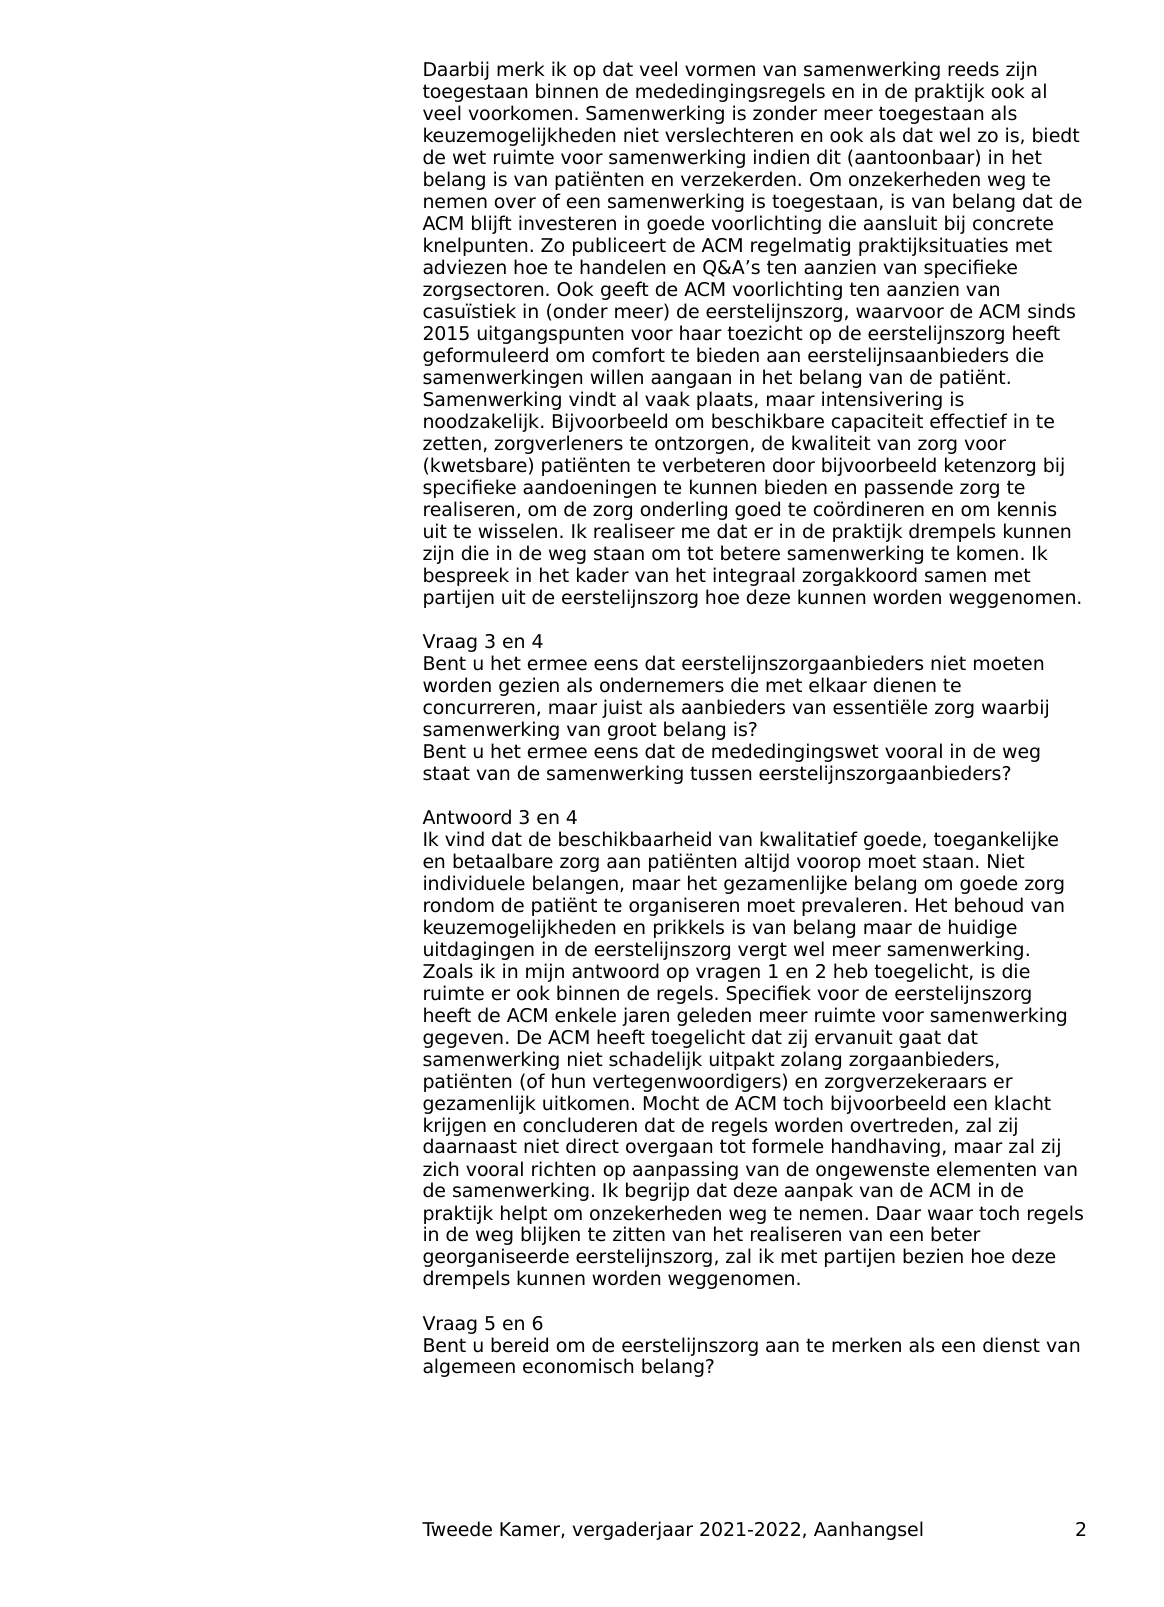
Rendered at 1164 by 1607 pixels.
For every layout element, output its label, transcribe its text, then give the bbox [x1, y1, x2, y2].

text Bent u het ermee eens dat eerstelijnszorgaanbieders niet moeten worden gezien als ondernemers die met elkaar dienen te concurreren, maar juist als aanbieders van essentiële zorg waarbij samenwerking van groot belang is? [422, 653, 1087, 741]
text Samenwerking vindt al vaak plaats, maar intensivering is noodzakelijk. Bijvoorbeeld om beschikbare capaciteit effectief in te zetten, zorgverleners te ontzorgen, de kwaliteit van zorg voor (kwetsbare) patiënten te verbeteren door bijvoorbeeld ketenzorg bij specifieke aandoeningen te kunnen bieden en passende zorg te realiseren, om de zorg onderling goed te coördineren en om kennis uit te wisselen. Ik realiseer me dat er in de praktijk drempels kunnen zijn die in de weg staan om tot betere samenwerking te komen. Ik bespreek in het kader van het integraal zorgakkoord samen met partijen uit de eerstelijnszorg hoe deze kunnen worden weggenomen. [422, 389, 1087, 608]
text Bent u bereid om de eerstelijnszorg aan te merken als een dienst van algemeen economisch belang? [422, 1334, 1087, 1378]
text Antwoord 3 en 4 [422, 807, 1087, 829]
text Daarbij merk ik op dat veel vormen van samenwerking reeds zijn toegestaan binnen de mededingingsregels en in de praktijk ook al veel voorkomen. Samenwerking is zonder meer toegestaan als keuzemogelijkheden niet verslechteren en ook als dat wel zo is, biedt de wet ruimte voor samenwerking indien dit (aantoonbaar) in het belang is van patiënten en verzekerden. Om onzekerheden weg te nemen over of een samenwerking is toegestaan, is van belang dat de ACM blijft investeren in goede voorlichting die aansluit bij concrete knelpunten. Zo publiceert de ACM regelmatig praktijksituaties met adviezen hoe te handelen en Q&A’s ten aanzien van specifieke zorgsectoren. Ook geeft de ACM voorlichting ten aanzien van casuïstiek in (onder meer) de eerstelijnszorg, waarvoor de ACM sinds 2015 uitgangspunten voor haar toezicht op de eerstelijnszorg heeft geformuleerd om comfort te bieden aan eerstelijnsaanbieders die samenwerkingen willen aangaan in het belang van de patiënt. [422, 59, 1087, 389]
text Bent u het ermee eens dat de mededingingswet vooral in de weg staat van de samenwerking tussen eerstelijnszorgaanbieders? [422, 741, 1087, 784]
text Vraag 3 en 4 [422, 631, 1087, 653]
text Vraag 5 en 6 [422, 1312, 1087, 1334]
text Ik vind dat de beschikbaarheid van kwalitatief goede, toegankelijke en betaalbare zorg aan patiënten altijd voorop moet staan. Niet individuele belangen, maar het gezamenlijke belang om goede zorg rondom de patiënt te organiseren moet prevaleren. Het behoud van keuzemogelijkheden en prikkels is van belang maar de huidige uitdagingen in de eerstelijnszorg vergt wel meer samenwerking. Zoals ik in mijn antwoord op vragen 1 en 2 heb toegelicht, is die ruimte er ook binnen de regels. Specifiek voor de eerstelijnszorg heeft de ACM enkele jaren geleden meer ruimte voor samenwerking gegeven. De ACM heeft toegelicht dat zij ervanuit gaat dat samenwerking niet schadelijk uitpakt zolang zorgaanbieders, patiënten (of hun vertegenwoordigers) en zorgverzekeraars er gezamenlijk uitkomen. Mocht de ACM toch bijvoorbeeld een klacht krijgen en concluderen dat de regels worden overtreden, zal zij daarnaast niet direct overgaan tot formele handhaving, maar zal zij zich vooral richten op aanpassing van de ongewenste elementen van de samenwerking. Ik begrijp dat deze aanpak van de ACM in de praktijk helpt om onzekerheden weg te nemen. Daar waar toch regels in de weg blijken te zitten van het realiseren van een beter georganiseerde eerstelijnszorg, zal ik met partijen bezien hoe deze drempels kunnen worden weggenomen. [422, 829, 1087, 1290]
